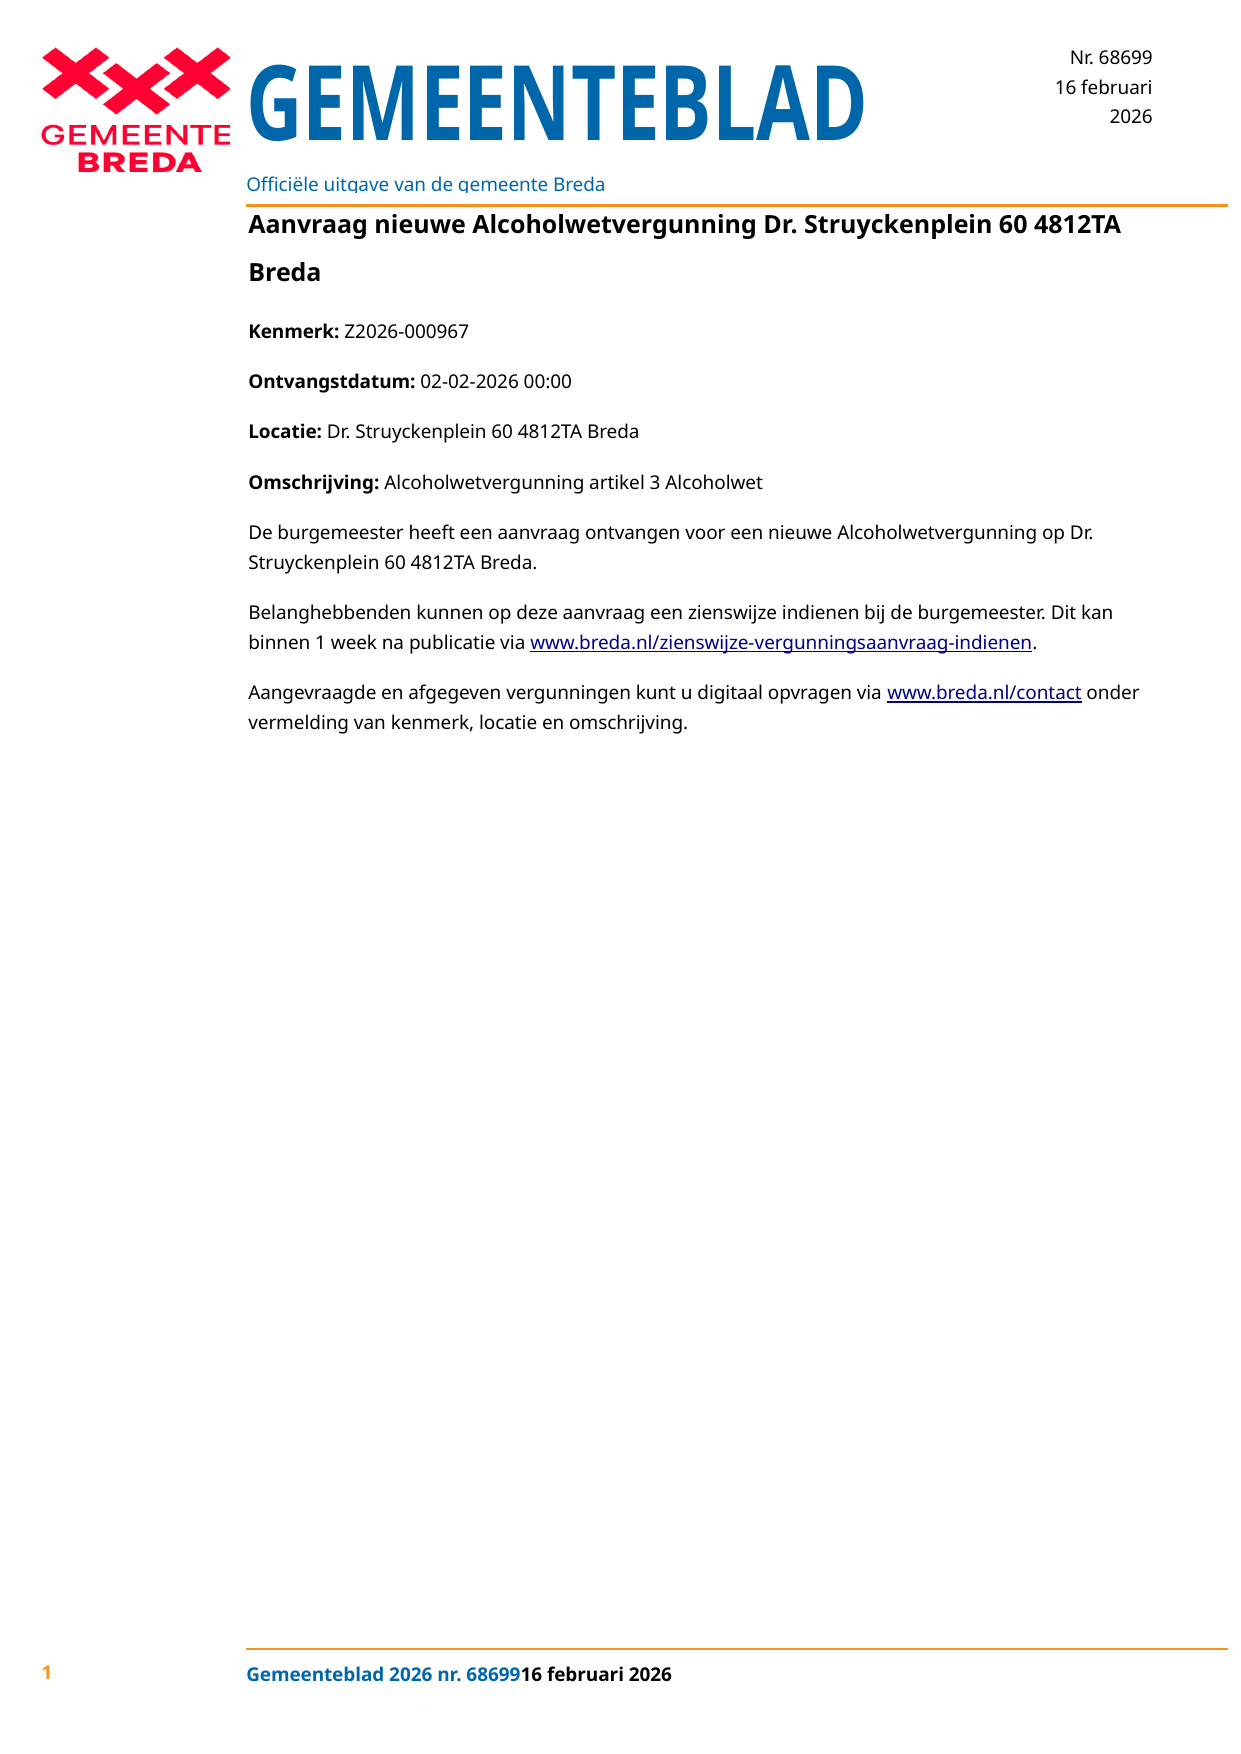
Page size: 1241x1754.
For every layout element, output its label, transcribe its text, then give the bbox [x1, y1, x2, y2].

text Kenmerk: Z2026-000967 [248, 318, 1152, 344]
picture [41, 47, 231, 172]
text Omschrijving: Alcoholwetvergunning artikel 3 Alcoholwet [248, 469, 1152, 495]
text Aanvraag nieuwe Alcoholwetvergunning Dr. Struyckenplein 60 4812TA Breda [248, 207, 1152, 288]
text Locatie: Dr. Struyckenplein 60 4812TA Breda [248, 419, 1152, 444]
text Aangevraagde en afgegeven vergunningen kunt u digitaal opvragen via www.breda.nl/contact onder vermelding van kenmerk, locatie en omschrijving. [248, 679, 1152, 735]
text Ontvangstdatum: 02-02-2026 00:00 [248, 368, 1152, 394]
text Belanghebbenden kunnen op deze aanvraag een zienswijze indienen bij de burgemeester. Dit kan binnen 1 week na publicatie via www.breda.nl/zienswijze-vergunningsaanvraag-indienen. [248, 599, 1152, 655]
text De burgemeester heeft een aanvraag ontvangen voor een nieuwe Alcoholwetvergunning op Dr. Struyckenplein 60 4812TA Breda. [248, 519, 1152, 575]
